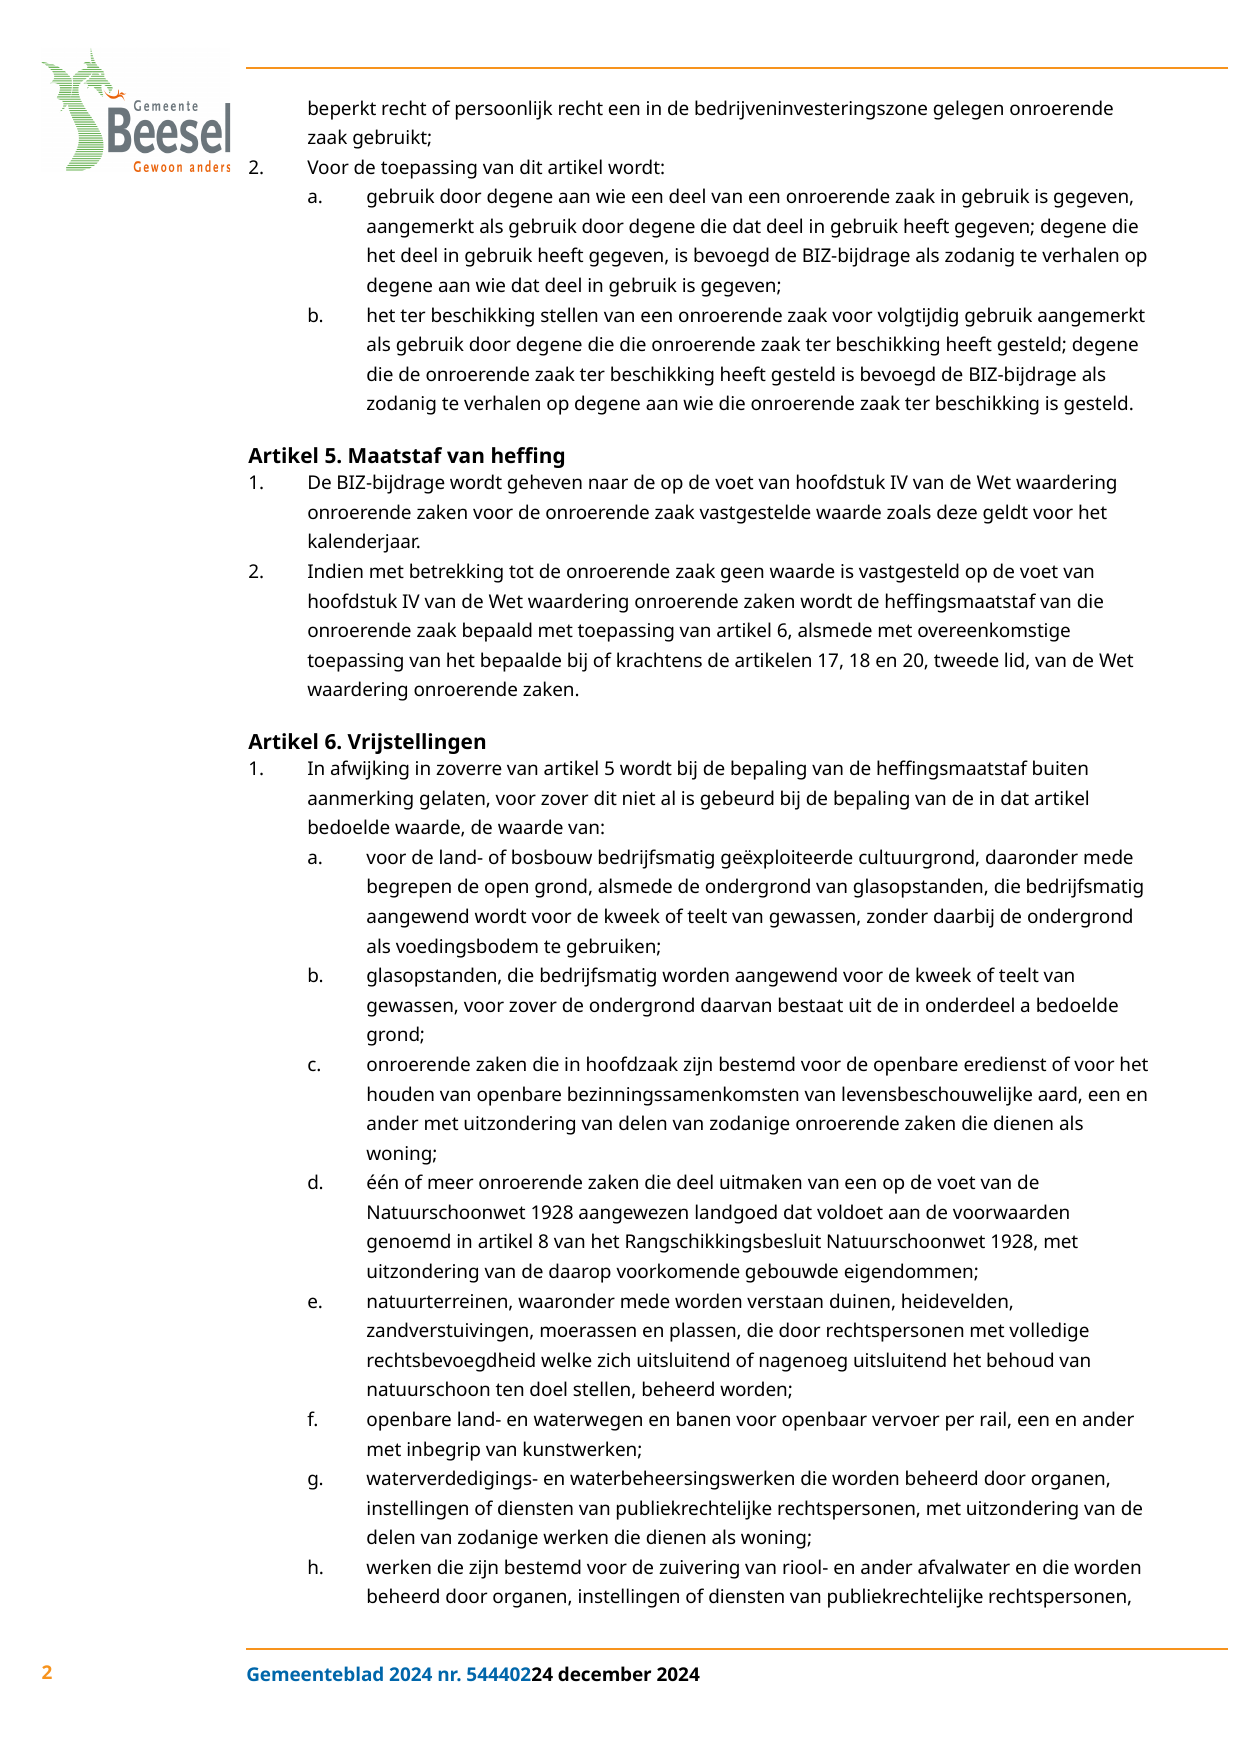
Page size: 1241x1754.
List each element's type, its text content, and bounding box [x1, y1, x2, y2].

list één of meer onroerende zaken die deel uitmaken van een op de voet van de Natuurschoonwet 1928 aangewezen landgoed dat voldoet aan de voorwaarden genoemd in artikel 8 van het Rangschikkingsbesluit Natuurschoonwet 1928, met uitzondering van de daarop voorkomende gebouwde eigendommen; [307, 1169, 1152, 1284]
list Voor de toepassing van dit artikel wordt: [248, 154, 1152, 180]
list Indien met betrekking tot de onroerende zaak geen waarde is vastgesteld op de voet van hoofdstuk IV van de Wet waardering onroerende zaken wordt de heffingsmaatstaf van die onroerende zaak bepaald met toepassing van artikel 6, alsmede met overeenkomstige toepassing van het bepaalde bij of krachtens de artikelen 17, 18 en 20, tweede lid, van de Wet waardering onroerende zaken. [248, 558, 1152, 702]
list openbare land- en waterwegen en banen voor openbaar vervoer per rail, een en ander met inbegrip van kunstwerken; [307, 1406, 1152, 1462]
list het ter beschikking stellen van een onroerende zaak voor volgtijdig gebruik aangemerkt als gebruik door degene die die onroerende zaak ter beschikking heeft gesteld; degene die de onroerende zaak ter beschikking heeft gesteld is bevoegd de BIZ-bijdrage als zodanig te verhalen op degene aan wie die onroerende zaak ter beschikking is gesteld. [307, 302, 1152, 416]
list In afwijking in zoverre van artikel 5 wordt bij de bepaling van de heffingsmaatstaf buiten aanmerking gelaten, voor zover dit niet al is gebeurd bij de bepaling van de in dat artikel bedoelde waarde, de waarde van: [248, 755, 1152, 840]
list beperkt recht of persoonlijk recht een in de bedrijveninvesteringszone gelegen onroerende zaak gebruikt; [248, 95, 1152, 150]
list waterverdedigings- en waterbeheersingswerken die worden beheerd door organen, instellingen of diensten van publiekrechtelijke rechtspersonen, met uitzondering van de delen van zodanige werken die dienen als woning; [307, 1465, 1152, 1550]
text Artikel 5. Maatstaf van heffing [248, 441, 1152, 469]
text Artikel 6. Vrijstellingen [248, 727, 1152, 755]
list gebruik door degene aan wie een deel van een onroerende zaak in gebruik is gegeven, aangemerkt als gebruik door degene die dat deel in gebruik heeft gegeven; degene die het deel in gebruik heeft gegeven, is bevoegd de BIZ-bijdrage als zodanig te verhalen op degene aan wie dat deel in gebruik is gegeven; [307, 183, 1152, 298]
list glasopstanden, die bedrijfsmatig worden aangewend voor de kweek of teelt van gewassen, voor zover de ondergrond daarvan bestaat uit de in onderdeel a bedoelde grond; [307, 962, 1152, 1047]
list natuurterreinen, waaronder mede worden verstaan duinen, heidevelden, zandverstuivingen, moerassen en plassen, die door rechtspersonen met volledige rechtsbevoegdheid welke zich uitsluitend of nagenoeg uitsluitend het behoud van natuurschoon ten doel stellen, beheerd worden; [307, 1288, 1152, 1402]
picture [41, 47, 231, 172]
list onroerende zaken die in hoofdzaak zijn bestemd voor de openbare eredienst of voor het houden van openbare bezinningssamenkomsten van levensbeschouwelijke aard, een en ander met uitzondering van delen van zodanige onroerende zaken die dienen als woning; [307, 1051, 1152, 1166]
list De BIZ-bijdrage wordt geheven naar de op de voet van hoofdstuk IV van de Wet waardering onroerende zaken voor de onroerende zaak vastgestelde waarde zoals deze geldt voor het kalenderjaar. [248, 469, 1152, 554]
list werken die zijn bestemd voor de zuivering van riool- en ander afvalwater en die worden beheerd door organen, instellingen of diensten van publiekrechtelijke rechtspersonen, [307, 1554, 1152, 1609]
list voor de land- of bosbouw bedrijfsmatig geëxploiteerde cultuurgrond, daaronder mede begrepen de open grond, alsmede de ondergrond van glasopstanden, die bedrijfsmatig aangewend wordt voor de kweek of teelt van gewassen, zonder daarbij de ondergrond als voedingsbodem te gebruiken; [307, 844, 1152, 959]
